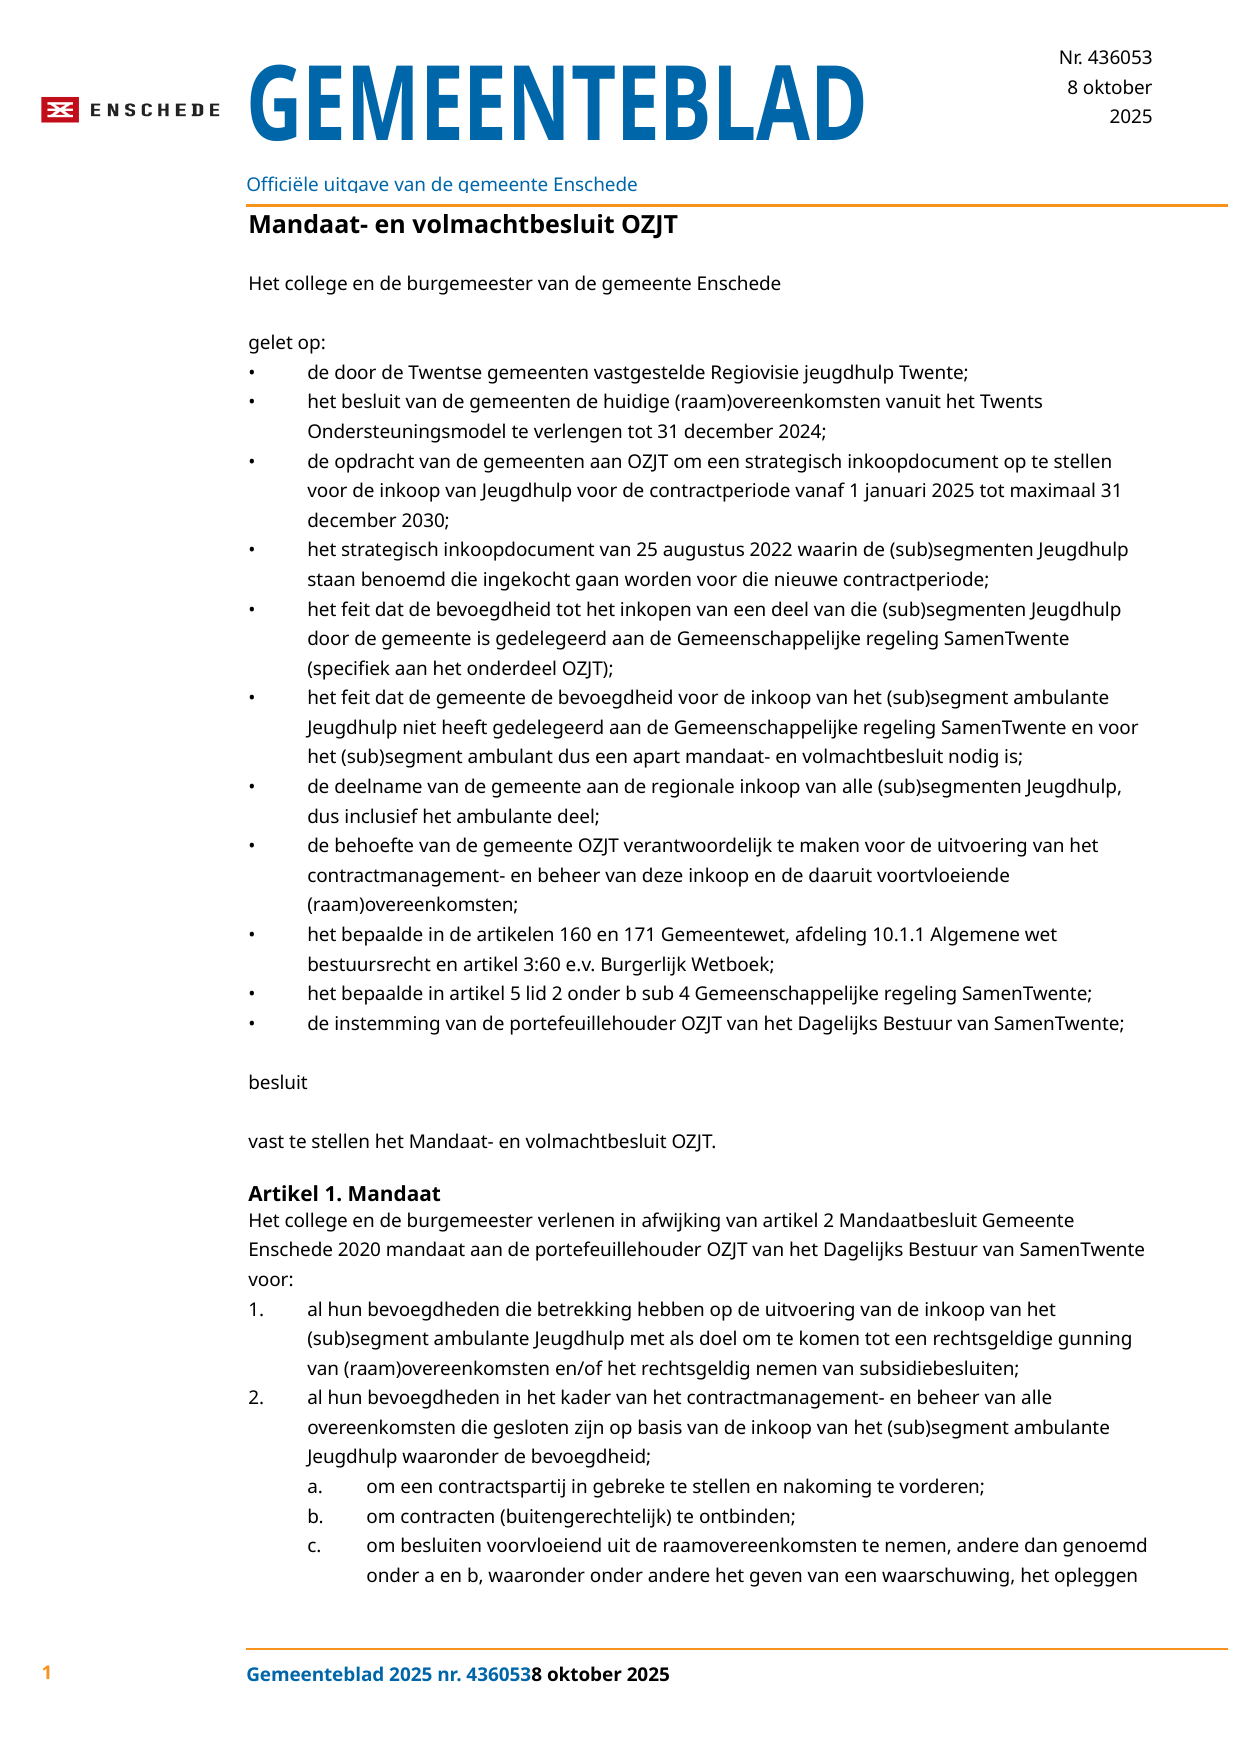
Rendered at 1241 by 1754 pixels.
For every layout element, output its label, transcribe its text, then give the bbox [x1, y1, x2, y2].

list de instemming van de portefeuillehouder OZJT van het Dagelijks Bestuur van SamenTwente; [248, 1010, 1152, 1036]
list het feit dat de bevoegdheid tot het inkopen van een deel van die (sub)segmenten Jeugdhulp door de gemeente is gedelegeerd aan de Gemeenschappelijke regeling SamenTwente (specifiek aan het onderdeel OZJT); [248, 596, 1152, 681]
list de door de Twentse gemeenten vastgestelde Regiovisie jeugdhulp Twente; [248, 359, 1152, 385]
text Mandaat- en volmachtbesluit OZJT [248, 207, 1152, 241]
text besluit [248, 1069, 1152, 1095]
list de behoefte van de gemeente OZJT verantwoordelijk te maken voor de uitvoering van het contractmanagement- en beheer van deze inkoop en de daaruit voortvloeiende (raam)overeenkomsten; [248, 832, 1152, 917]
list al hun bevoegdheden in het kader van het contractmanagement- en beheer van alle overeenkomsten die gesloten zijn op basis van de inkoop van het (sub)segment ambulante Jeugdhulp waaronder de bevoegdheid; [248, 1384, 1152, 1469]
list het feit dat de gemeente de bevoegdheid voor de inkoop van het (sub)segment ambulante Jeugdhulp niet heeft gedelegeerd aan de Gemeenschappelijke regeling SamenTwente en voor het (sub)segment ambulant dus een apart mandaat- en volmachtbesluit nodig is; [248, 684, 1152, 769]
list het strategisch inkoopdocument van 25 augustus 2022 waarin de (sub)segmenten Jeugdhulp staan benoemd die ingekocht gaan worden voor die nieuwe contractperiode; [248, 537, 1152, 592]
list de opdracht van de gemeenten aan OZJT om een strategisch inkoopdocument op te stellen voor de inkoop van Jeugdhulp voor de contractperiode vanaf 1 januari 2025 tot maximaal 31 december 2030; [248, 448, 1152, 533]
text gelet op: [248, 329, 1152, 355]
list het besluit van de gemeenten de huidige (raam)overeenkomsten vanuit het Twents Ondersteuningsmodel te verlengen tot 31 december 2024; [248, 389, 1152, 444]
list om besluiten voorvloeiend uit de raamovereenkomsten te nemen, andere dan genoemd onder a en b, waaronder onder andere het geven van een waarschuwing, het opleggen [307, 1532, 1152, 1588]
text vast te stellen het Mandaat- en volmachtbesluit OZJT. [248, 1128, 1152, 1154]
list het bepaalde in de artikelen 160 en 171 Gemeentewet, afdeling 10.1.1 Algemene wet bestuursrecht en artikel 3:60 e.v. Burgerlijk Wetboek; [248, 921, 1152, 976]
list de deelname van de gemeente aan de regionale inkoop van alle (sub)segmenten Jeugdhulp, dus inclusief het ambulante deel; [248, 773, 1152, 828]
picture [41, 47, 231, 172]
list al hun bevoegdheden die betrekking hebben op de uitvoering van de inkoop van het (sub)segment ambulante Jeugdhulp met als doel om te komen tot een rechtsgeldige gunning van (raam)overeenkomsten en/of het rechtsgeldig nemen van subsidiebesluiten; [248, 1296, 1152, 1381]
list het bepaalde in artikel 5 lid 2 onder b sub 4 Gemeenschappelijke regeling SamenTwente; [248, 980, 1152, 1006]
list om een contractspartij in gebreke te stellen en nakoming te vorderen; [307, 1473, 1152, 1499]
text Artikel 1. Mandaat [248, 1179, 1152, 1207]
text Het college en de burgemeester van de gemeente Enschede [248, 270, 1152, 296]
text Het college en de burgemeester verlenen in afwijking van artikel 2 Mandaatbesluit Gemeente Enschede 2020 mandaat aan de portefeuillehouder OZJT van het Dagelijks Bestuur van SamenTwente voor: [248, 1207, 1152, 1292]
list om contracten (buitengerechtelijk) te ontbinden; [307, 1503, 1152, 1529]
